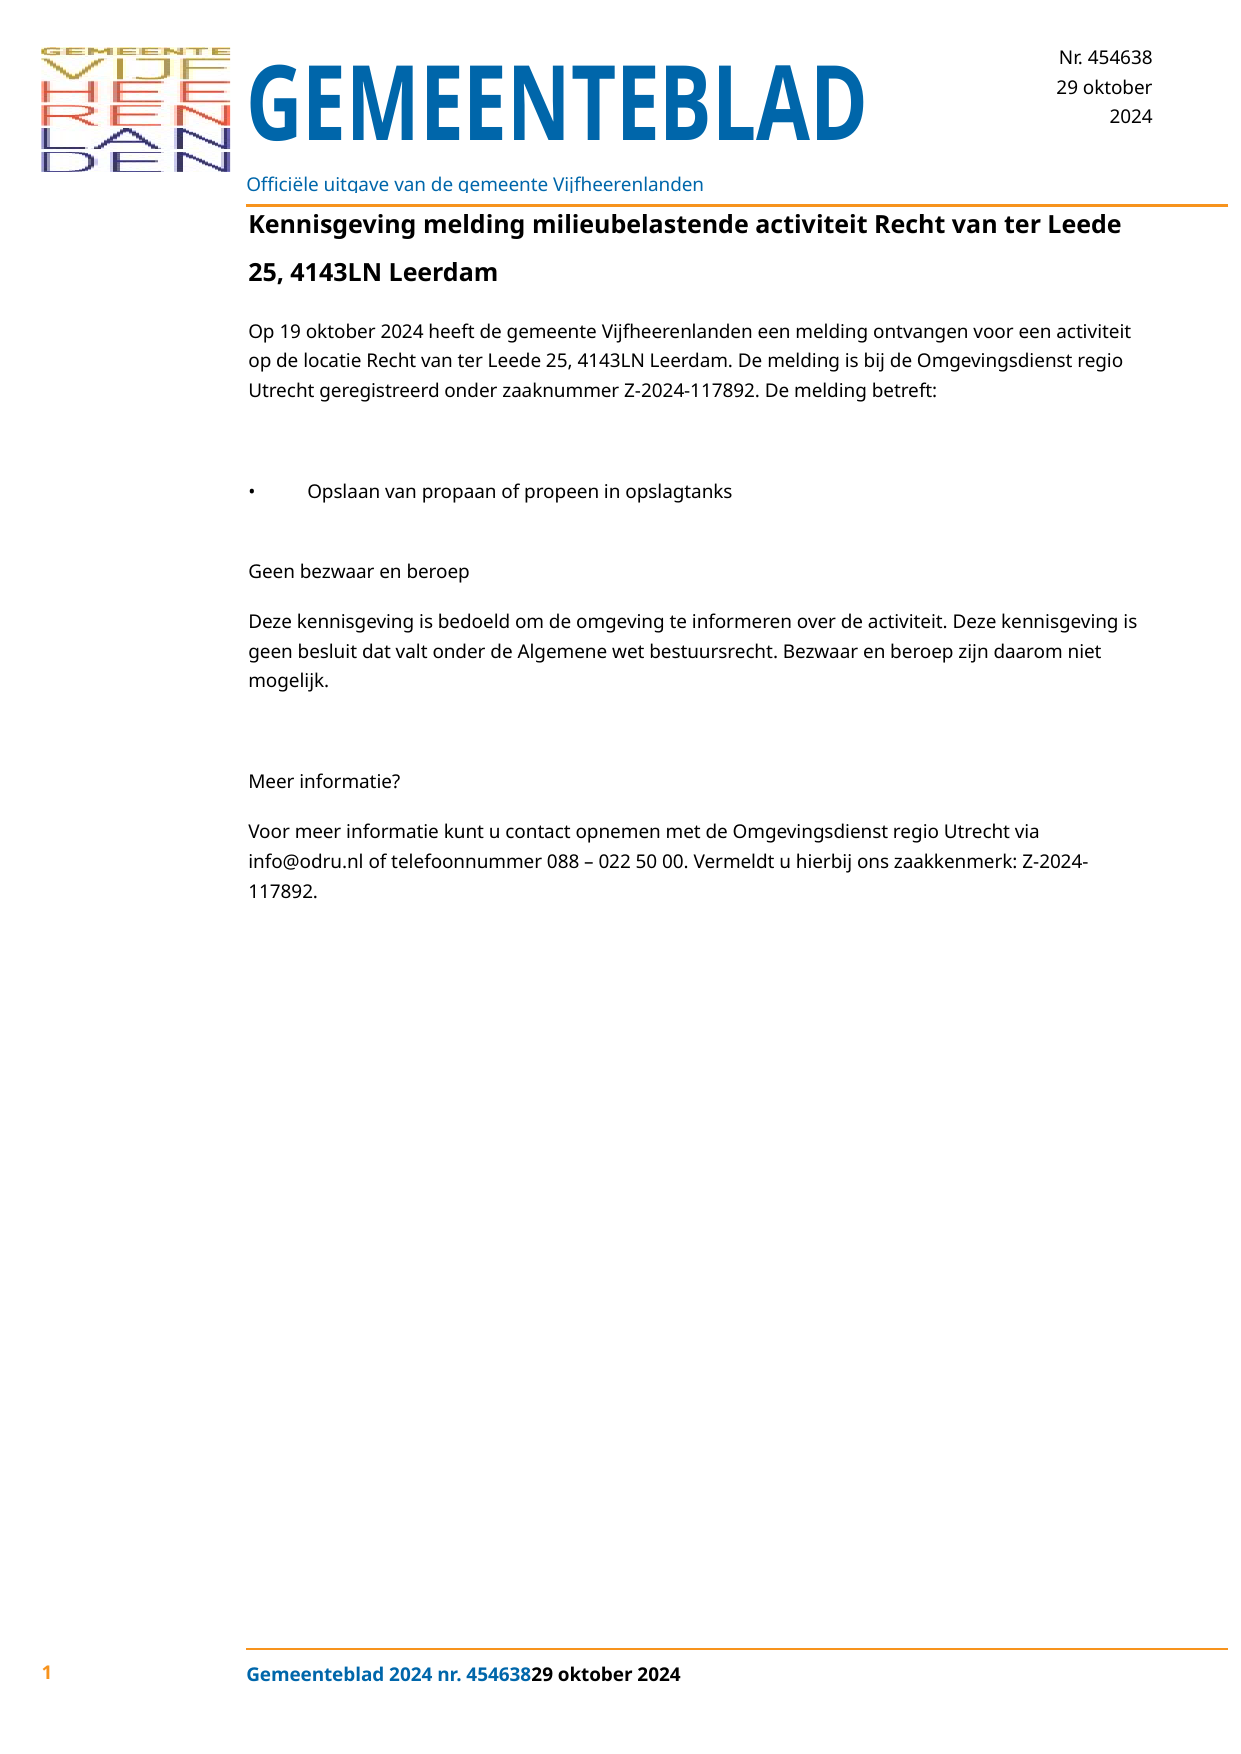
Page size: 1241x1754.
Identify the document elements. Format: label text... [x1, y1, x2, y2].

picture [41, 47, 231, 172]
text Geen bezwaar en beroep [248, 558, 1152, 584]
text Meer informatie? [248, 768, 1152, 794]
text Deze kennisgeving is bedoeld om de omgeving te informeren over de activiteit. Deze kennisgeving is geen besluit dat valt onder de Algemene wet bestuursrecht. Bezwaar en beroep zijn daarom niet mogelijk. [248, 608, 1152, 693]
text Voor meer informatie kunt u contact opnemen met de Omgevingsdienst regio Utrecht via info@odru.nl of telefoonnummer 088 – 022 50 00. Vermeldt u hierbij ons zaakkenmerk: Z-2024-117892. [248, 819, 1152, 904]
text Op 19 oktober 2024 heeft de gemeente Vijfheerenlanden een melding ontvangen voor een activiteit op de locatie Recht van ter Leede 25, 4143LN Leerdam. De melding is bij de Omgevingsdienst regio Utrecht geregistreerd onder zaaknummer Z-2024-117892. De melding betreft: [248, 318, 1152, 403]
list Opslaan van propaan of propeen in opslagtanks [248, 478, 1152, 504]
text Kennisgeving melding milieubelastende activiteit Recht van ter Leede 25, 4143LN Leerdam [248, 207, 1152, 288]
